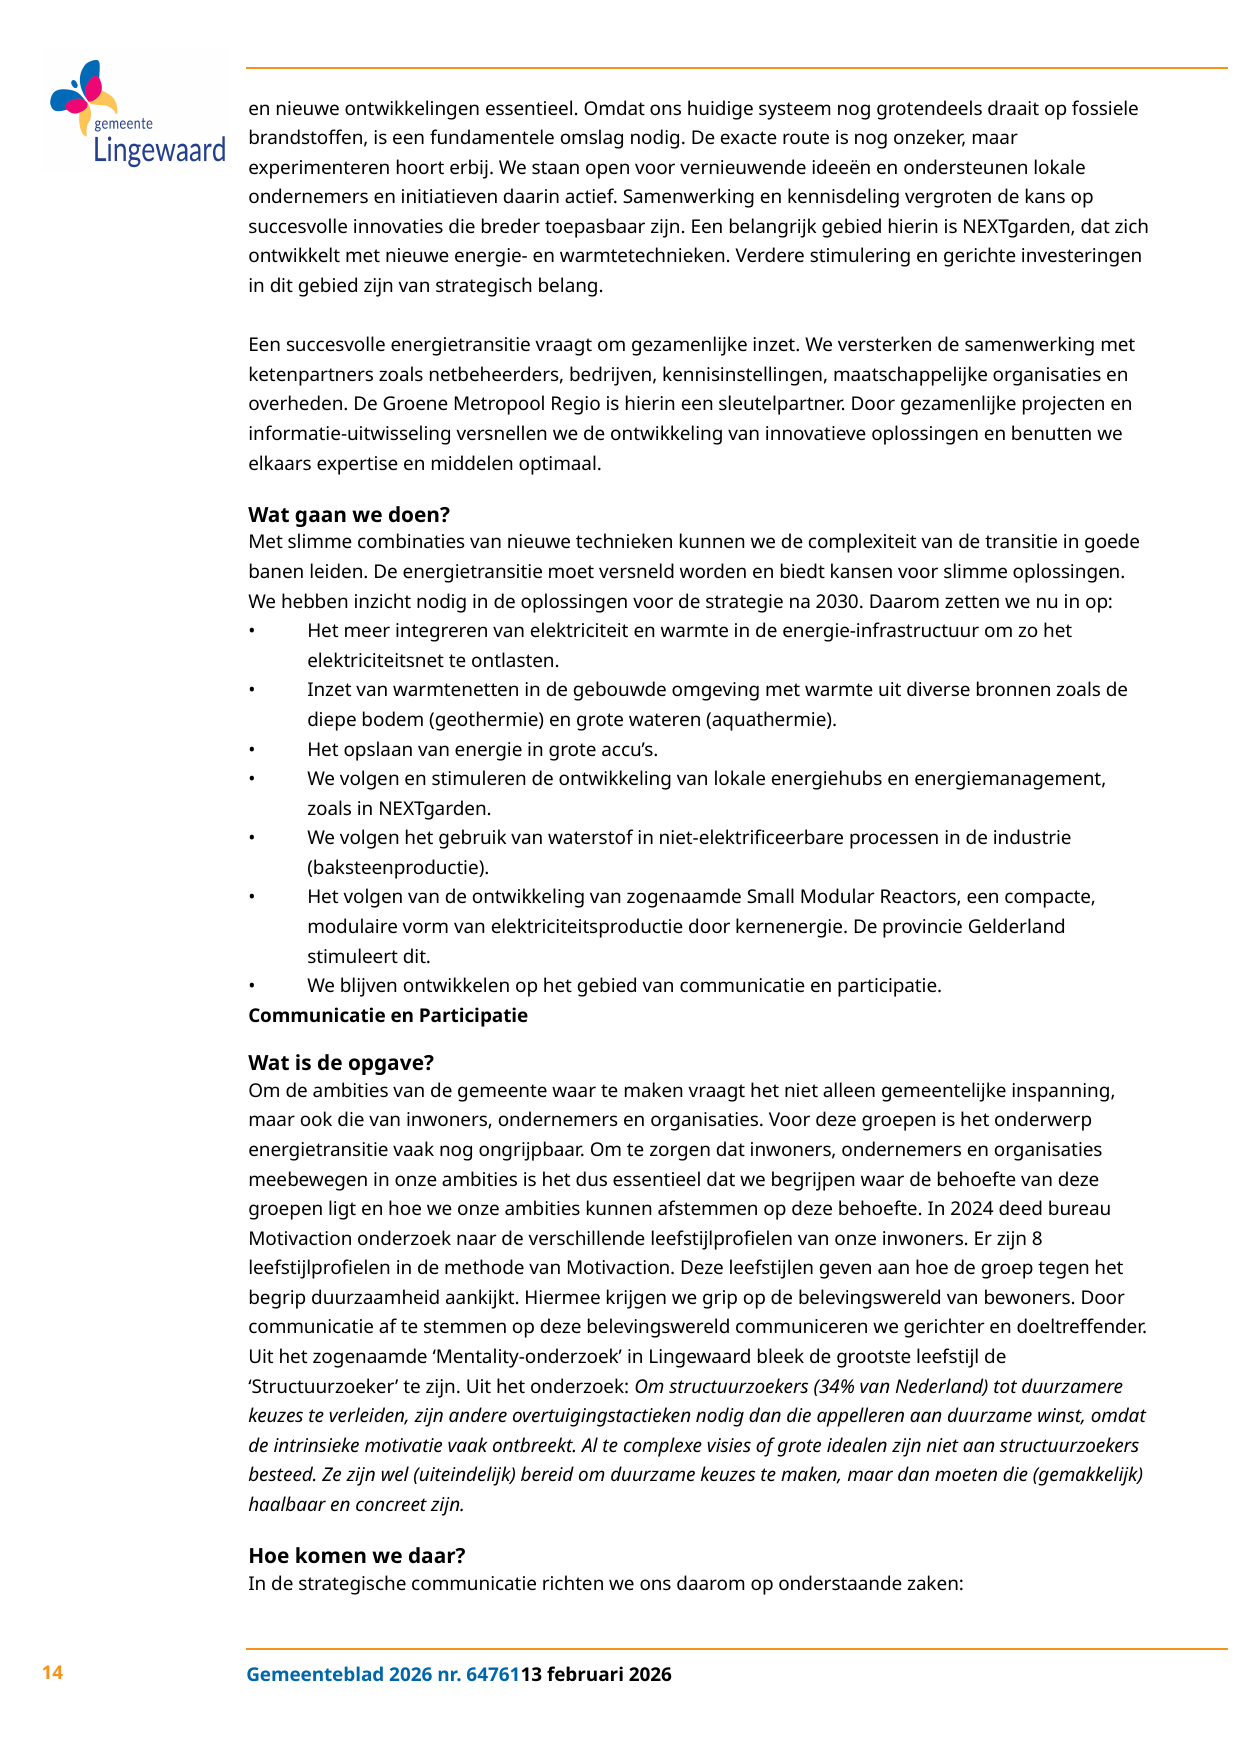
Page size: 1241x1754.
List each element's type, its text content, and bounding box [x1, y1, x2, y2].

list Het opslaan van energie in grote accu’s. [248, 736, 1152, 761]
text Hoe komen we daar? [248, 1542, 1152, 1570]
list We blijven ontwikkelen op het gebied van communicatie en participatie. [248, 972, 1152, 998]
text Wat is de opgave? [248, 1048, 1152, 1077]
list Het meer integreren van elektriciteit en warmte in de energie-infrastructuur om zo het elektriciteitsnet te ontlasten. [248, 617, 1152, 673]
list We volgen en stimuleren de ontwikkeling van lokale energiehubs en energiemanagement, zoals in NEXTgarden. [248, 765, 1152, 821]
list Het volgen van de ontwikkeling van zogenaamde Small Modular Reactors, een compacte, modulaire vorm van elektriciteitsproductie door kernenergie. De provincie Gelderland stimuleert dit. [248, 884, 1152, 968]
text en nieuwe ontwikkelingen essentieel. Omdat ons huidige systeem nog grotendeels draait op fossiele brandstoffen, is een fundamentele omslag nodig. De exacte route is nog onzeker, maar experimenteren hoort erbij. We staan open voor vernieuwende ideeën en ondersteunen lokale ondernemers en initiatieven daarin actief. Samenwerking en kennisdeling vergroten de kans op succesvolle innovaties die breder toepasbaar zijn. Een belangrijk gebied hierin is NEXTgarden, dat zich ontwikkelt met nieuwe energie- en warmtetechnieken. Verdere stimulering en gerichte investeringen in dit gebied zijn van strategisch belang. [248, 95, 1152, 298]
text In de strategische communicatie richten we ons daarom op onderstaande zaken: [248, 1570, 1152, 1596]
picture [41, 47, 231, 172]
text Communicatie en Participatie [248, 1002, 1152, 1028]
text Met slimme combinaties van nieuwe technieken kunnen we de complexiteit van de transitie in goede banen leiden. De energietransitie moet versneld worden en biedt kansen voor slimme oplossingen. We hebben inzicht nodig in de oplossingen voor de strategie na 2030. Daarom zetten we nu in op: [248, 529, 1152, 613]
text Wat gaan we doen? [248, 500, 1152, 529]
text Om de ambities van de gemeente waar te maken vraagt het niet alleen gemeentelijke inspanning, maar ook die van inwoners, ondernemers en organisaties. Voor deze groepen is het onderwerp energietransitie vaak nog ongrijpbaar. Om te zorgen dat inwoners, ondernemers en organisaties meebewegen in onze ambities is het dus essentieel dat we begrijpen waar de behoefte van deze groepen ligt en hoe we onze ambities kunnen afstemmen op deze behoefte. In 2024 deed bureau Motivaction onderzoek naar de verschillende leefstijlprofielen van onze inwoners. Er zijn 8 leefstijlprofielen in de methode van Motivaction. Deze leefstijlen geven aan hoe de groep tegen het begrip duurzaamheid aankijkt. Hiermee krijgen we grip op de belevingswereld van bewoners. Door communicatie af te stemmen op deze belevingswereld communiceren we gerichter en doeltreffender. Uit het zogenaamde ‘Mentality-onderzoek’ in Lingewaard bleek de grootste leefstijl de ‘Structuurzoeker’ te zijn. Uit het onderzoek: Om structuurzoekers (34% van Nederland) tot duurzamere keuzes te verleiden, zijn andere overtuigingstactieken nodig dan die appelleren aan duurzame winst, omdat de intrinsieke motivatie vaak ontbreekt. Al te complexe visies of grote idealen zijn niet aan structuurzoekers besteed. Ze zijn wel (uiteindelijk) bereid om duurzame keuzes te maken, maar dan moeten die (gemakkelijk) haalbaar en concreet zijn. [248, 1077, 1152, 1517]
list Inzet van warmtenetten in de gebouwde omgeving met warmte uit diverse bronnen zoals de diepe bodem (geothermie) en grote wateren (aquathermie). [248, 677, 1152, 732]
list We volgen het gebruik van waterstof in niet-elektrificeerbare processen in de industrie (baksteenproductie). [248, 824, 1152, 880]
text Een succesvolle energietransitie vraagt om gezamenlijke inzet. We versterken de samenwerking met ketenpartners zoals netbeheerders, bedrijven, kennisinstellingen, maatschappelijke organisaties en overheden. De Groene Metropool Regio is hierin een sleutelpartner. Door gezamenlijke projecten en informatie-uitwisseling versnellen we de ontwikkeling van innovatieve oplossingen en benutten we elkaars expertise en middelen optimaal. [248, 331, 1152, 476]
